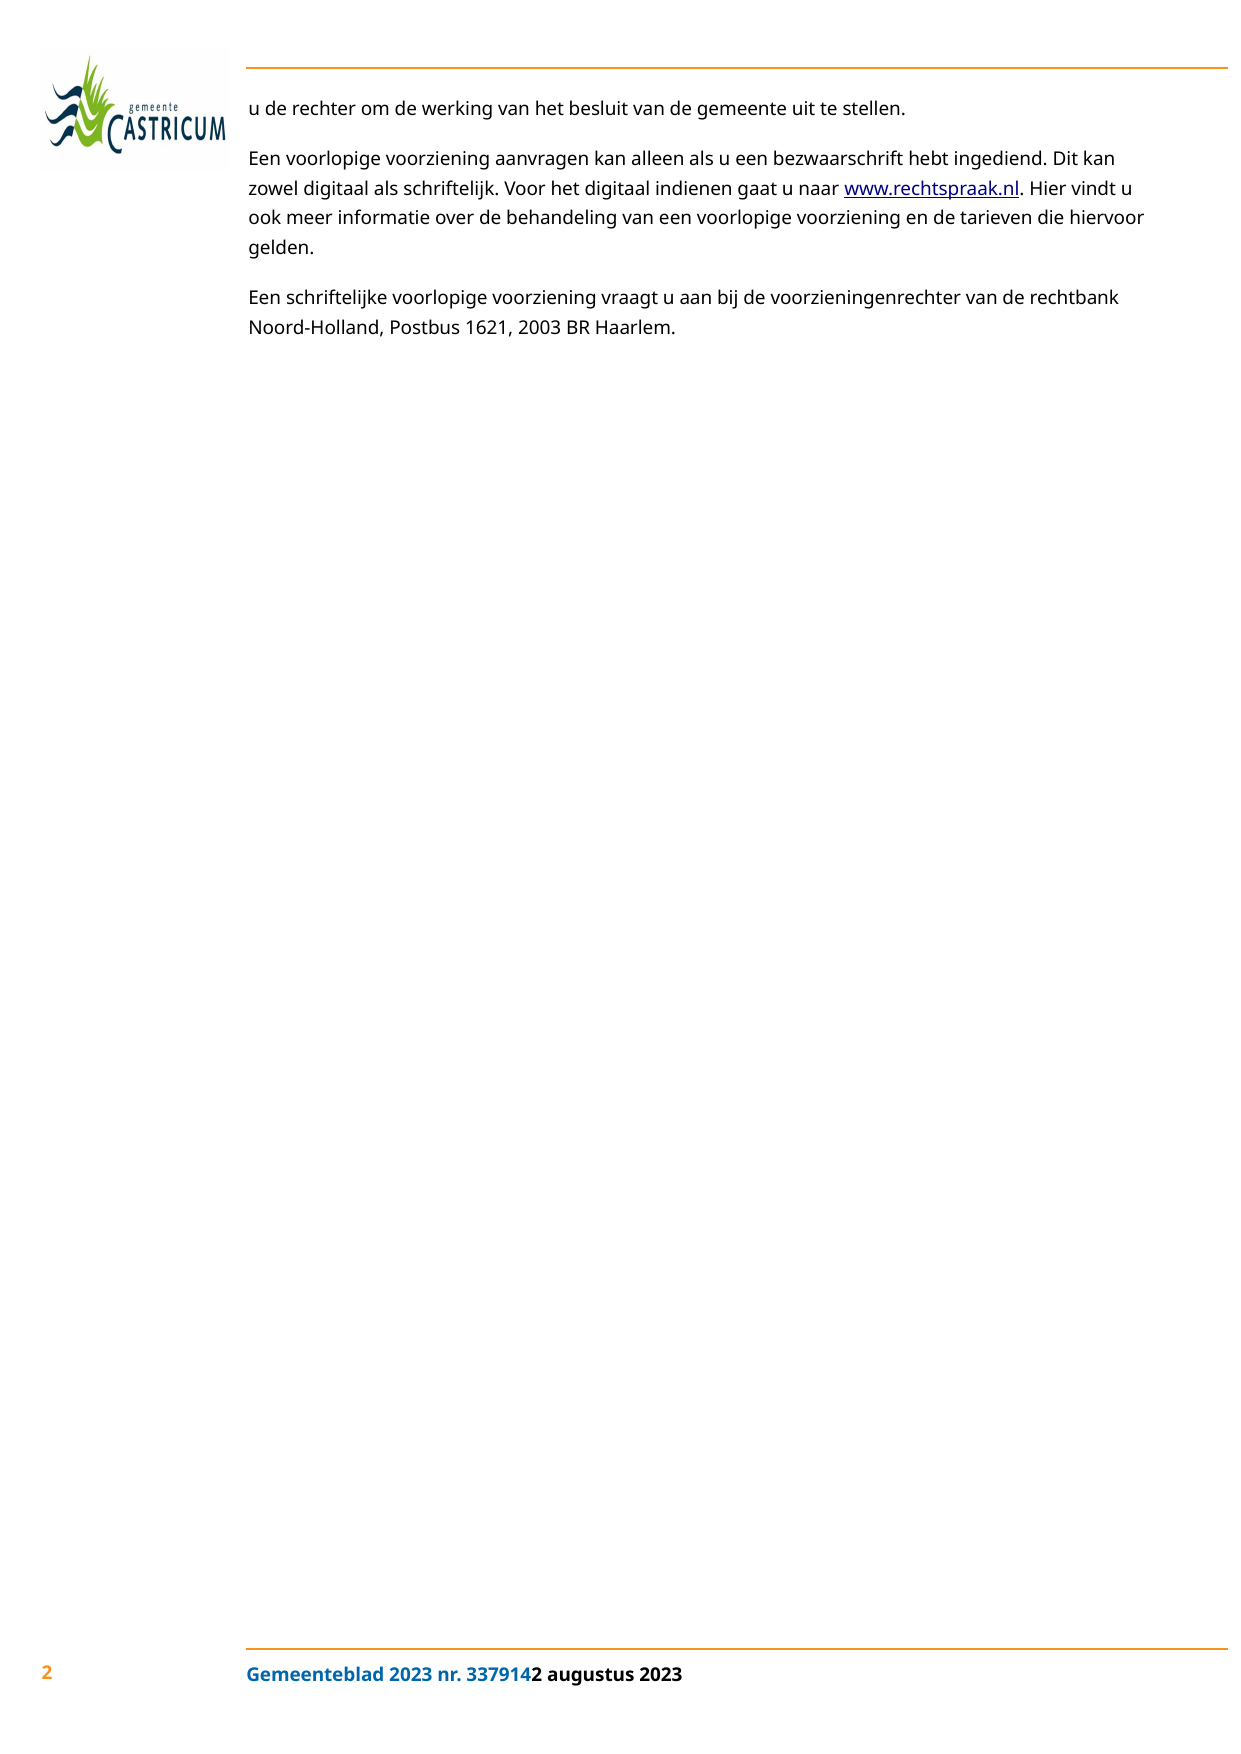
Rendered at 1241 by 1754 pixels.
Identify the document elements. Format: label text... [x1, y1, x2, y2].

picture [41, 47, 231, 172]
text Een schriftelijke voorlopige voorziening vraagt u aan bij de voorzieningenrechter van de rechtbank Noord-Holland, Postbus 1621, 2003 BR Haarlem. [248, 284, 1152, 340]
text u de rechter om de werking van het besluit van de gemeente uit te stellen. [248, 95, 1152, 121]
text Een voorlopige voorziening aanvragen kan alleen als u een bezwaarschrift hebt ingediend. Dit kan zowel digitaal als schriftelijk. Voor het digitaal indienen gaat u naar www.rechtspraak.nl. Hier vindt u ook meer informatie over de behandeling van een voorlopige voorziening en de tarieven die hiervoor gelden. [248, 145, 1152, 260]
